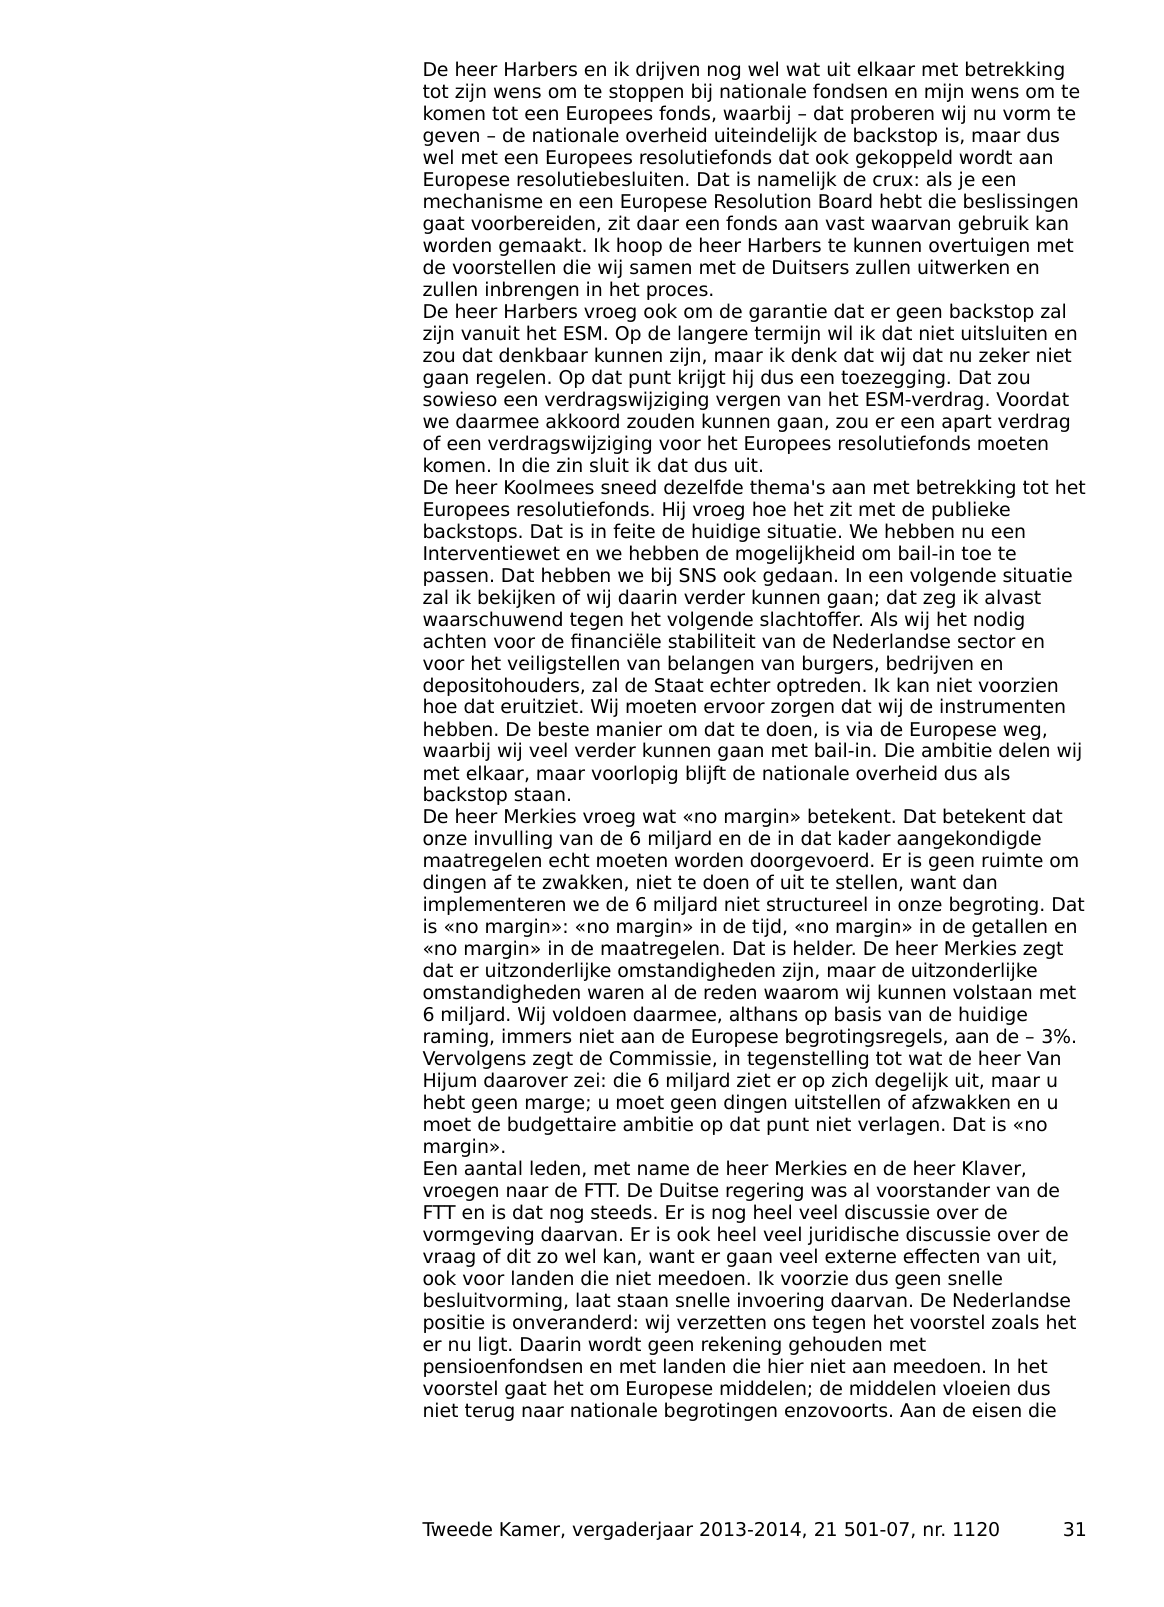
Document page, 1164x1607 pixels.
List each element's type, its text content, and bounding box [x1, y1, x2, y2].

text De heer Koolmees sneed dezelfde thema's aan met betrekking tot het Europees resolutiefonds. Hij vroeg hoe het zit met de publieke backstops. Dat is in feite de huidige situatie. We hebben nu een Interventiewet en we hebben de mogelijkheid om bail-in toe te passen. Dat hebben we bij SNS ook gedaan. In een volgende situatie zal ik bekijken of wij daarin verder kunnen gaan; dat zeg ik alvast waarschuwend tegen het volgende slachtoffer. Als wij het nodig achten voor de financiële stabiliteit van de Nederlandse sector en voor het veiligstellen van belangen van burgers, bedrijven en depositohouders, zal de Staat echter optreden. Ik kan niet voorzien hoe dat eruitziet. Wij moeten ervoor zorgen dat wij de instrumenten hebben. De beste manier om dat te doen, is via de Europese weg, waarbij wij veel verder kunnen gaan met bail-in. Die ambitie delen wij met elkaar, maar voorlopig blijft de nationale overheid dus als backstop staan. [422, 477, 1087, 806]
text De heer Merkies vroeg wat «no margin» betekent. Dat betekent dat onze invulling van de 6 miljard en de in dat kader aangekondigde maatregelen echt moeten worden doorgevoerd. Er is geen ruimte om dingen af te zwakken, niet te doen of uit te stellen, want dan implementeren we de 6 miljard niet structureel in onze begroting. Dat is «no margin»: «no margin» in de tijd, «no margin» in de getallen en «no margin» in de maatregelen. Dat is helder. De heer Merkies zegt dat er uitzonderlijke omstandigheden zijn, maar de uitzonderlijke omstandigheden waren al de reden waarom wij kunnen volstaan met 6 miljard. Wij voldoen daarmee, althans op basis van de huidige raming, immers niet aan de Europese begrotingsregels, aan de – 3%. Vervolgens zegt de Commissie, in tegenstelling tot wat de heer Van Hijum daarover zei: die 6 miljard ziet er op zich degelijk uit, maar u hebt geen marge; u moet geen dingen uitstellen of afzwakken en u moet de budgettaire ambitie op dat punt niet verlagen. Dat is «no margin». [422, 806, 1087, 1158]
text De heer Harbers en ik drijven nog wel wat uit elkaar met betrekking tot zijn wens om te stoppen bij nationale fondsen en mijn wens om te komen tot een Europees fonds, waarbij – dat proberen wij nu vorm te geven – de nationale overheid uiteindelijk de backstop is, maar dus wel met een Europees resolutiefonds dat ook gekoppeld wordt aan Europese resolutiebesluiten. Dat is namelijk de crux: als je een mechanisme en een Europese Resolution Board hebt die beslissingen gaat voorbereiden, zit daar een fonds aan vast waarvan gebruik kan worden gemaakt. Ik hoop de heer Harbers te kunnen overtuigen met de voorstellen die wij samen met de Duitsers zullen uitwerken en zullen inbrengen in het proces. [422, 59, 1087, 301]
text Een aantal leden, met name de heer Merkies en de heer Klaver, vroegen naar de FTT. De Duitse regering was al voorstander van de FTT en is dat nog steeds. Er is nog heel veel discussie over de vormgeving daarvan. Er is ook heel veel juridische discussie over de vraag of dit zo wel kan, want er gaan veel externe effecten van uit, ook voor landen die niet meedoen. Ik voorzie dus geen snelle besluitvorming, laat staan snelle invoering daarvan. De Nederlandse positie is onveranderd: wij verzetten ons tegen het voorstel zoals het er nu ligt. Daarin wordt geen rekening gehouden met pensioenfondsen en met landen die hier niet aan meedoen. In het voorstel gaat het om Europese middelen; de middelen vloeien dus niet terug naar nationale begrotingen enzovoorts. Aan de eisen die [422, 1158, 1087, 1422]
text De heer Harbers vroeg ook om de garantie dat er geen backstop zal zijn vanuit het ESM. Op de langere termijn wil ik dat niet uitsluiten en zou dat denkbaar kunnen zijn, maar ik denk dat wij dat nu zeker niet gaan regelen. Op dat punt krijgt hij dus een toezegging. Dat zou sowieso een verdragswijziging vergen van het ESM-verdrag. Voordat we daarmee akkoord zouden kunnen gaan, zou er een apart verdrag of een verdragswijziging voor het Europees resolutiefonds moeten komen. In die zin sluit ik dat dus uit. [422, 301, 1087, 477]
